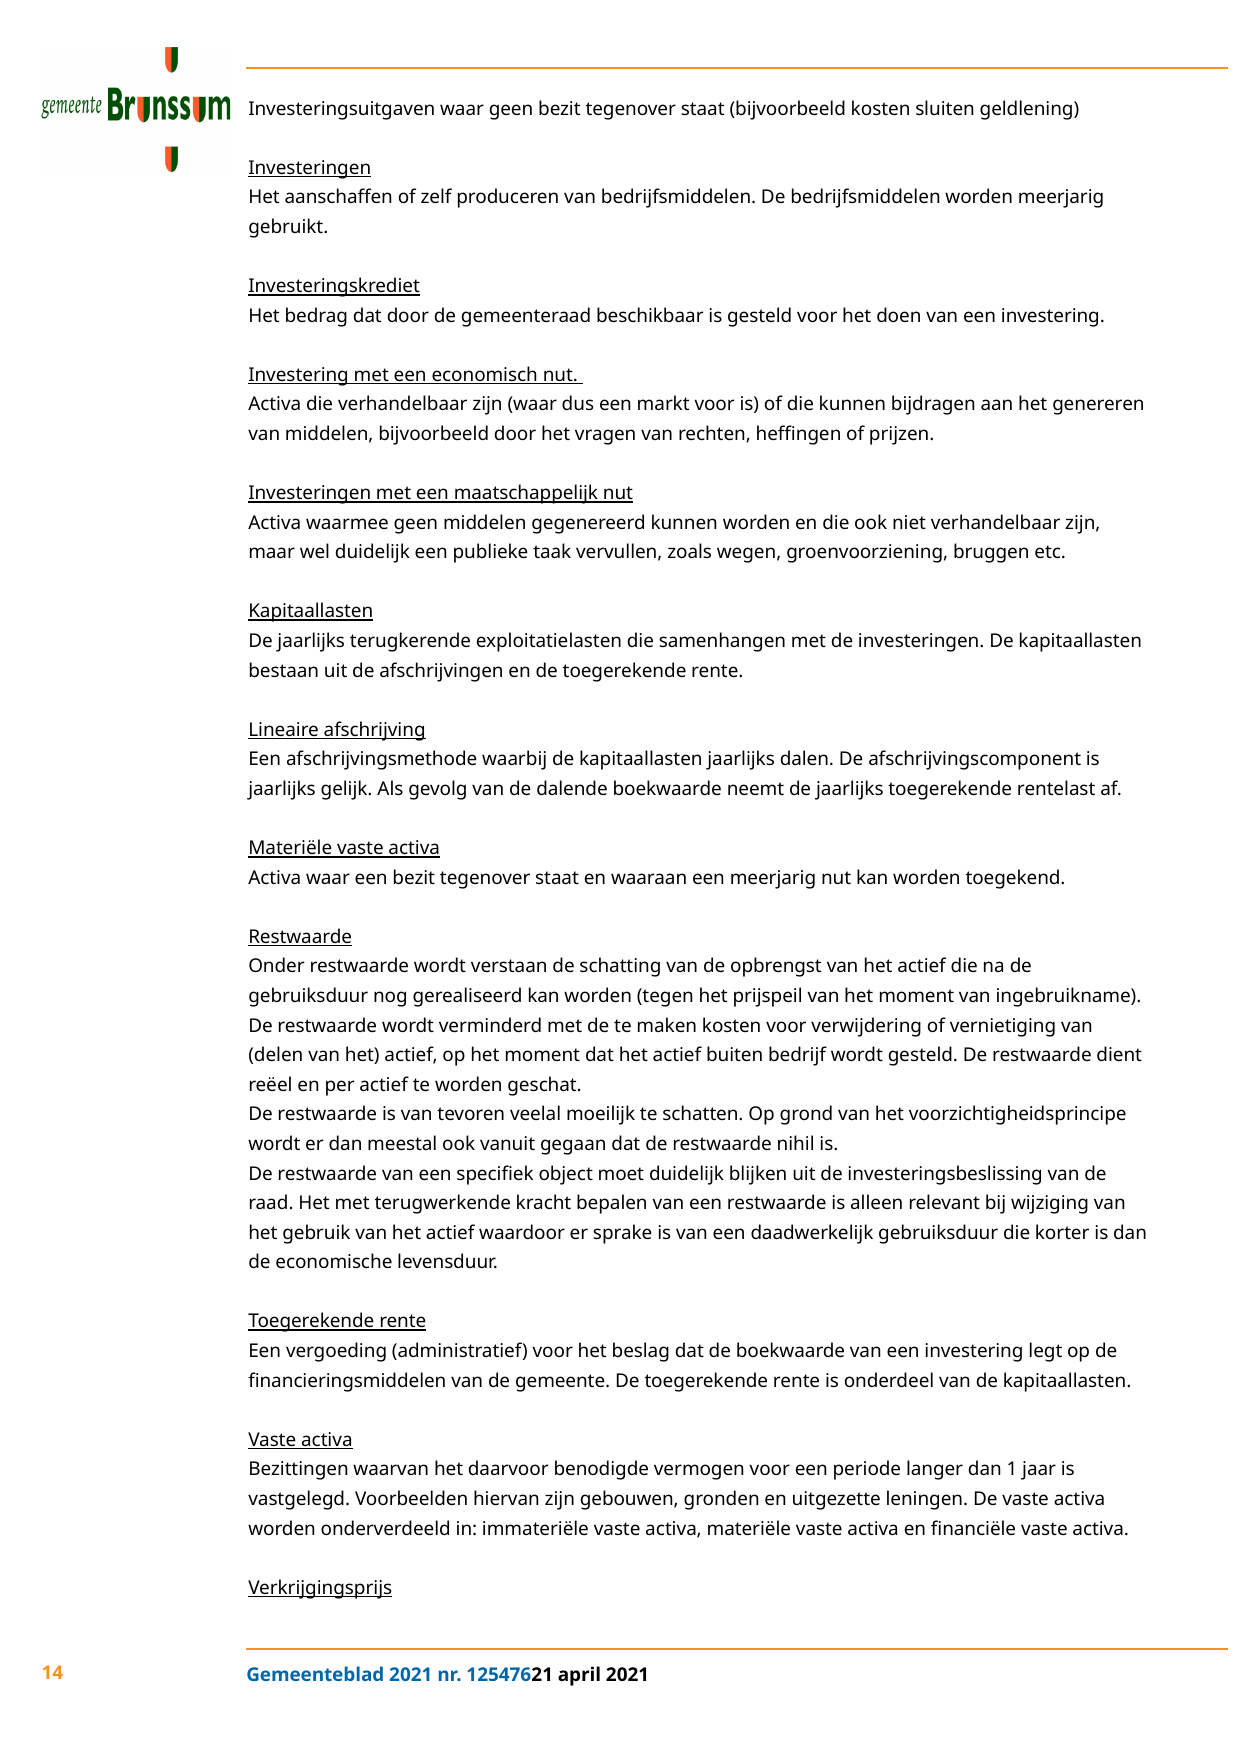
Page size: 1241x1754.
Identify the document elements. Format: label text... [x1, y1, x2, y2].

text De jaarlijks terugkerende exploitatielasten die samenhangen met de investeringen. De kapitaallasten bestaan uit de afschrijvingen en de toegerekende rente. [248, 627, 1152, 683]
text Investering met een economisch nut. [248, 361, 1152, 387]
text Activa waarmee geen middelen gegenereerd kunnen worden en die ook niet verhandelbaar zijn, maar wel duidelijk een publieke taak vervullen, zoals wegen, groenvoorziening, bruggen etc. [248, 509, 1152, 564]
text Investeringskrediet [248, 272, 1152, 298]
text Verkrijgingsprijs [248, 1574, 1152, 1600]
text Materiële vaste activa [248, 834, 1152, 860]
text Het aanschaffen of zelf produceren van bedrijfsmiddelen. De bedrijfsmiddelen worden meerjarig gebruikt. [248, 183, 1152, 239]
text Activa die verhandelbaar zijn (waar dus een markt voor is) of die kunnen bijdragen aan het genereren van middelen, bijvoorbeeld door het vragen van rechten, heffingen of prijzen. [248, 391, 1152, 446]
text Onder restwaarde wordt verstaan de schatting van de opbrengst van het actief die na de gebruiksduur nog gerealiseerd kan worden (tegen het prijspeil van het moment van ingebruikname). De restwaarde wordt verminderd met de te maken kosten voor verwijdering of vernietiging van (delen van het) actief, op het moment dat het actief buiten bedrijf wordt gesteld. De restwaarde dient reëel en per actief te worden geschat. [248, 953, 1152, 1097]
text De restwaarde is van tevoren veelal moeilijk te schatten. Op grond van het voorzichtigheidsprincipe wordt er dan meestal ook vanuit gegaan dat de restwaarde nihil is. [248, 1101, 1152, 1156]
text Investeringsuitgaven waar geen bezit tegenover staat (bijvoorbeeld kosten sluiten geldlening) [248, 95, 1152, 121]
text Restwaarde [248, 923, 1152, 949]
text Een afschrijvingsmethode waarbij de kapitaallasten jaarlijks dalen. De afschrijvingscomponent is jaarlijks gelijk. Als gevolg van de dalende boekwaarde neemt de jaarlijks toegerekende rentelast af. [248, 746, 1152, 801]
text De restwaarde van een specifiek object moet duidelijk blijken uit de investeringsbeslissing van de raad. Het met terugwerkende kracht bepalen van een restwaarde is alleen relevant bij wijziging van het gebruik van het actief waardoor er sprake is van een daadwerkelijk gebruiksduur die korter is dan de economische levensduur. [248, 1160, 1152, 1274]
text Investeringen [248, 154, 1152, 180]
text Bezittingen waarvan het daarvoor benodigde vermogen voor een periode langer dan 1 jaar is vastgelegd. Voorbeelden hiervan zijn gebouwen, gronden en uitgezette leningen. De vaste activa worden onderverdeeld in: immateriële vaste activa, materiële vaste activa en financiële vaste activa. [248, 1456, 1152, 1541]
text Het bedrag dat door de gemeenteraad beschikbaar is gesteld voor het doen van een investering. [248, 302, 1152, 328]
text Activa waar een bezit tegenover staat en waaraan een meerjarig nut kan worden toegekend. [248, 864, 1152, 890]
text Een vergoeding (administratief) voor het beslag dat de boekwaarde van een investering legt op de financieringsmiddelen van de gemeente. De toegerekende rente is onderdeel van de kapitaallasten. [248, 1337, 1152, 1393]
text Lineaire afschrijving [248, 716, 1152, 742]
text Vaste activa [248, 1426, 1152, 1452]
text Investeringen met een maatschappelijk nut [248, 479, 1152, 505]
text Toegerekende rente [248, 1308, 1152, 1333]
text Kapitaallasten [248, 598, 1152, 623]
picture [41, 47, 231, 172]
